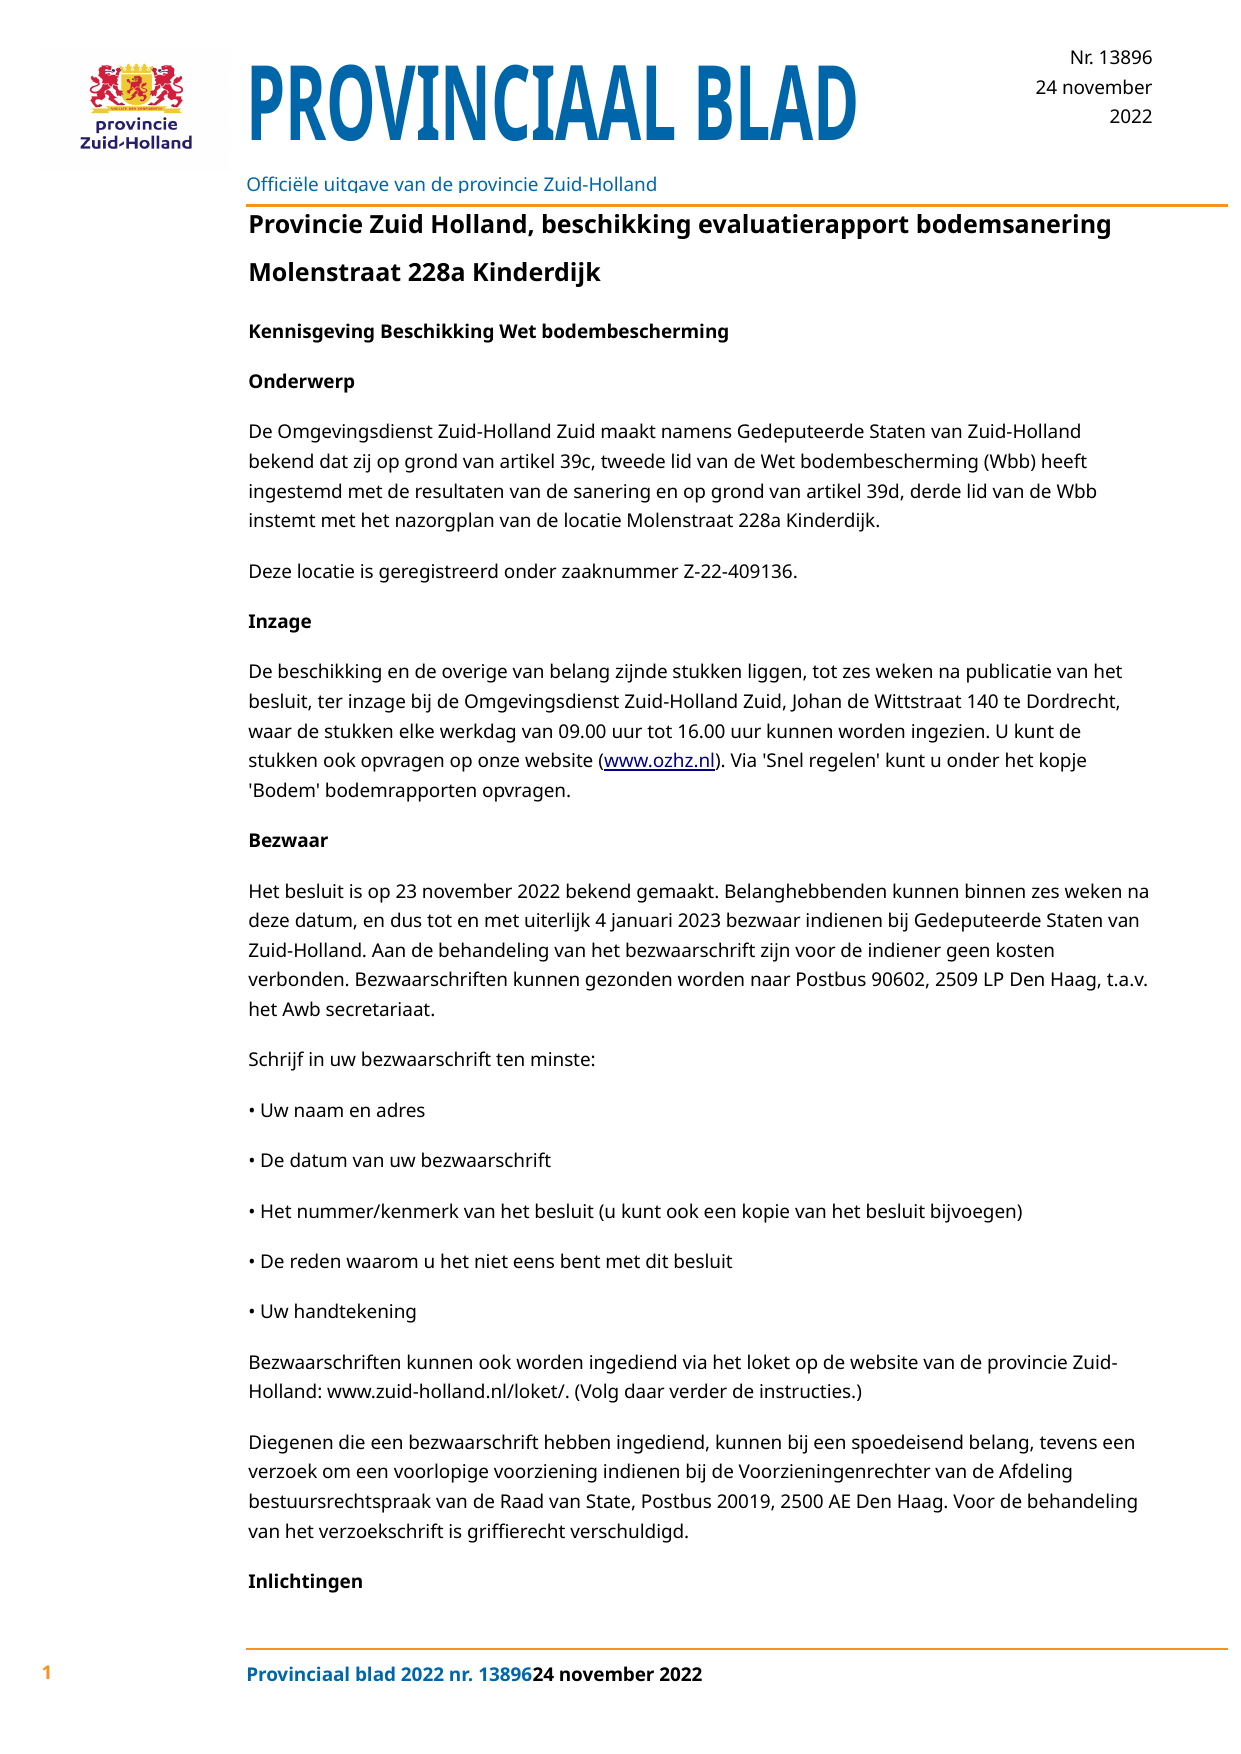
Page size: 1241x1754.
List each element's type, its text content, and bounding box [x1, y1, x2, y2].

text • Uw handtekening [248, 1299, 1152, 1324]
text Bezwaarschriften kunnen ook worden ingediend via het loket op de website van de provincie Zuid-Holland: www.zuid-holland.nl/loket/. (Volg daar verder de instructies.) [248, 1349, 1152, 1404]
text • Uw naam en adres [248, 1097, 1152, 1123]
text Onderwerp [248, 368, 1152, 394]
text Het besluit is op 23 november 2022 bekend gemaakt. Belanghebbenden kunnen binnen zes weken na deze datum, en dus tot en met uiterlijk 4 januari 2023 bezwaar indienen bij Gedeputeerde Staten van Zuid-Holland. Aan de behandeling van het bezwaarschrift zijn voor de indiener geen kosten verbonden. Bezwaarschriften kunnen gezonden worden naar Postbus 90602, 2509 LP Den Haag, t.a.v. het Awb secretariaat. [248, 878, 1152, 1022]
text De beschikking en de overige van belang zijnde stukken liggen, tot zes weken na publicatie van het besluit, ter inzage bij de Omgevingsdienst Zuid-Holland Zuid, Johan de Wittstraat 140 te Dordrecht, waar de stukken elke werkdag van 09.00 uur tot 16.00 uur kunnen worden ingezien. U kunt de stukken ook opvragen op onze website (www.ozhz.nl). Via 'Snel regelen' kunt u onder het kopje 'Bodem' bodemrapporten opvragen. [248, 659, 1152, 803]
text Kennisgeving Beschikking Wet bodembescherming [248, 318, 1152, 344]
picture [41, 47, 231, 172]
text Inzage [248, 608, 1152, 634]
text • Het nummer/kenmerk van het besluit (u kunt ook een kopie van het besluit bijvoegen) [248, 1198, 1152, 1224]
text Diegenen die een bezwaarschrift hebben ingediend, kunnen bij een spoedeisend belang, tevens een verzoek om een voorlopige voorziening indienen bij de Voorzieningenrechter van de Afdeling bestuursrechtspraak van de Raad van State, Postbus 20019, 2500 AE Den Haag. Voor de behandeling van het verzoekschrift is griffierecht verschuldigd. [248, 1429, 1152, 1544]
text Provincie Zuid Holland, beschikking evaluatierapport bodemsanering Molenstraat 228a Kinderdijk [248, 207, 1152, 288]
text De Omgevingsdienst Zuid-Holland Zuid maakt namens Gedeputeerde Staten van Zuid-Holland bekend dat zij op grond van artikel 39c, tweede lid van de Wet bodembescherming (Wbb) heeft ingestemd met de resultaten van de sanering en op grond van artikel 39d, derde lid van de Wbb instemt met het nazorgplan van de locatie Molenstraat 228a Kinderdijk. [248, 419, 1152, 533]
text Inlichtingen [248, 1568, 1152, 1594]
text • De reden waarom u het niet eens bent met dit besluit [248, 1248, 1152, 1274]
text Schrijf in uw bezwaarschrift ten minste: [248, 1047, 1152, 1072]
text • De datum van uw bezwaarschrift [248, 1147, 1152, 1173]
text Deze locatie is geregistreerd onder zaaknummer Z-22-409136. [248, 558, 1152, 584]
text Bezwaar [248, 827, 1152, 853]
